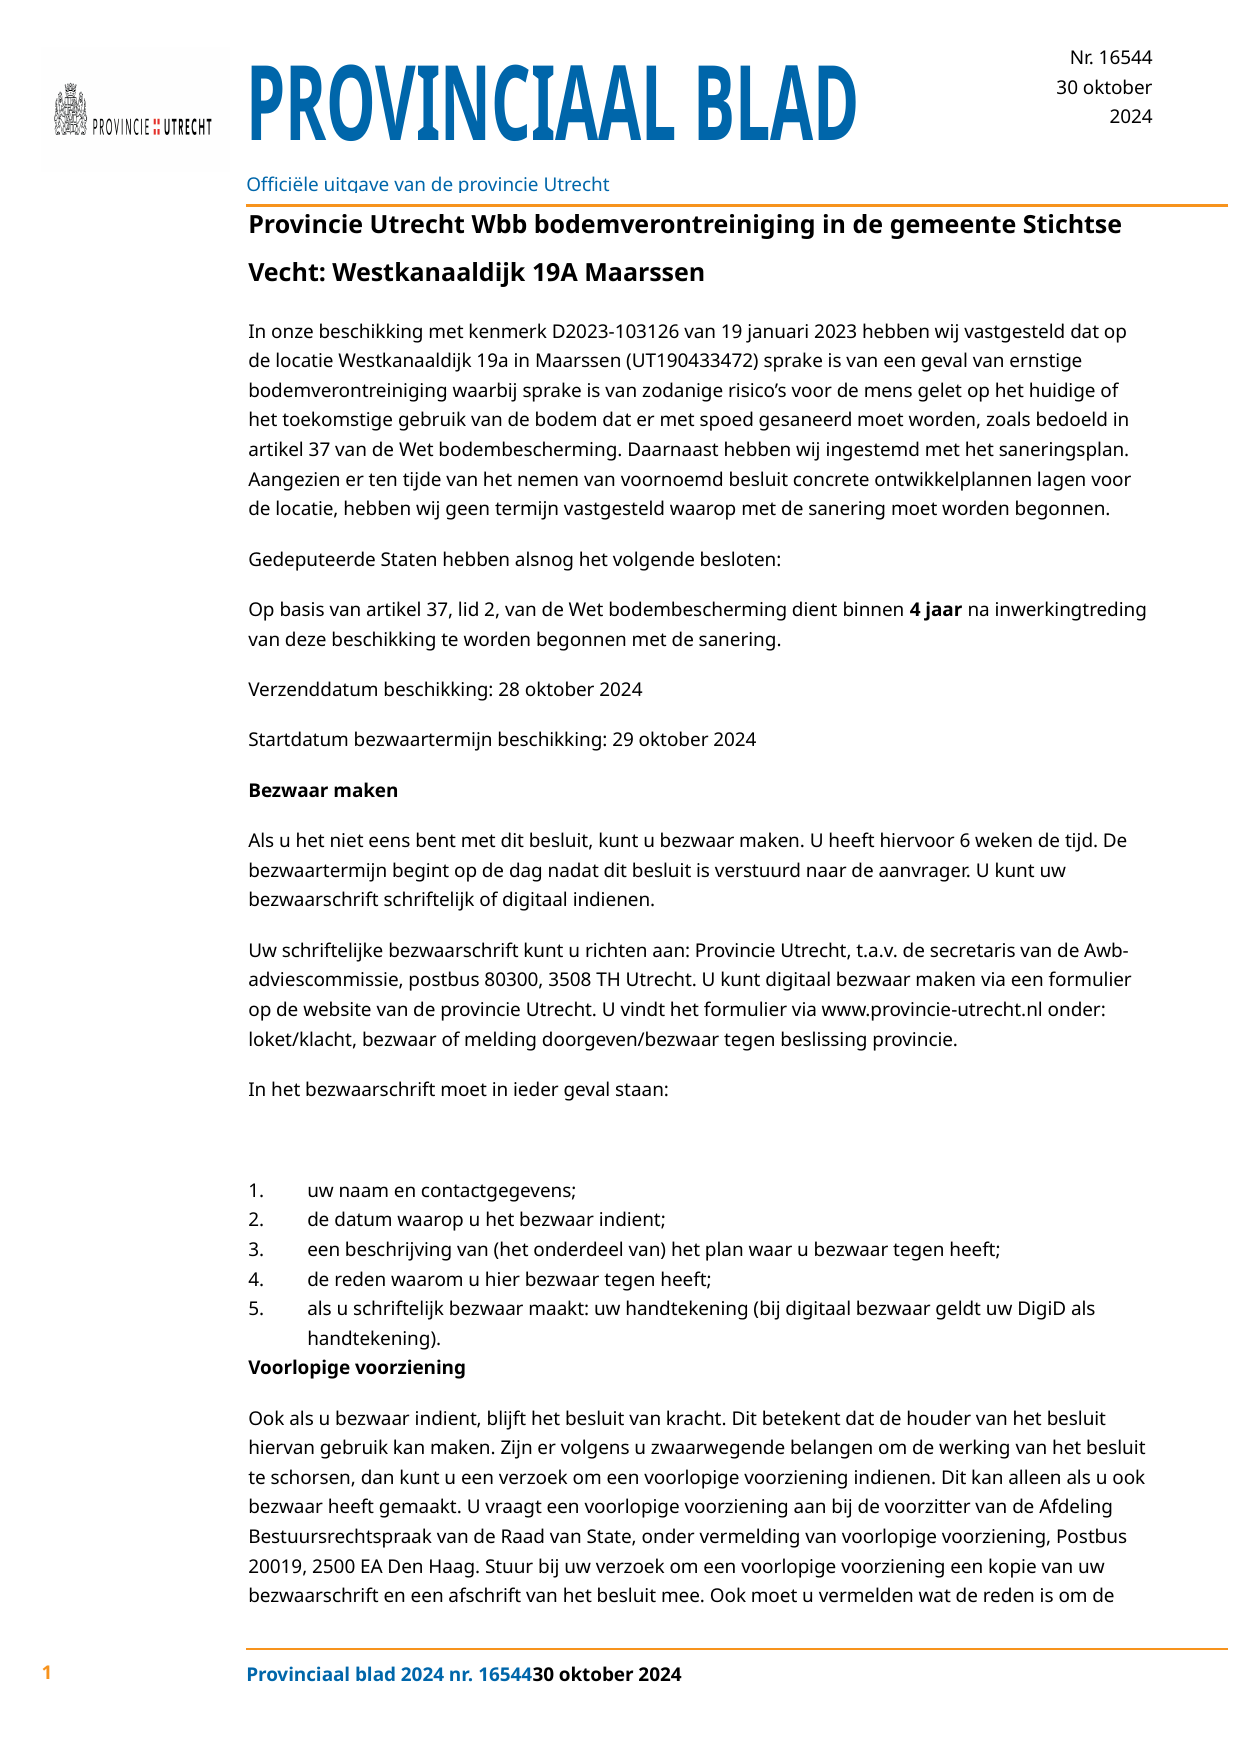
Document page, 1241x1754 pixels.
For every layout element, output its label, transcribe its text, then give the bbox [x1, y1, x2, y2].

text Voorlopige voorziening [248, 1354, 1152, 1380]
text Als u het niet eens bent met dit besluit, kunt u bezwaar maken. U heeft hiervoor 6 weken de tijd. De bezwaartermijn begint op de dag nadat dit besluit is verstuurd naar de aanvrager. U kunt uw bezwaarschrift schriftelijk of digitaal indienen. [248, 827, 1152, 912]
text In onze beschikking met kenmerk D2023-103126 van 19 januari 2023 hebben wij vastgesteld dat op de locatie Westkanaaldijk 19a in Maarssen (UT190433472) sprake is van een geval van ernstige bodemverontreiniging waarbij sprake is van zodanige risico’s voor de mens gelet op het huidige of het toekomstige gebruik van de bodem dat er met spoed gesaneerd moet worden, zoals bedoeld in artikel 37 van de Wet bodembescherming. Daarnaast hebben wij ingestemd met het saneringsplan. Aangezien er ten tijde van het nemen van voornoemd besluit concrete ontwikkelplannen lagen voor de locatie, hebben wij geen termijn vastgesteld waarop met de sanering moet worden begonnen. [248, 318, 1152, 521]
picture [41, 47, 231, 172]
list de datum waarop u het bezwaar indient; [248, 1207, 1152, 1232]
list een beschrijving van (het onderdeel van) het plan waar u bezwaar tegen heeft; [248, 1236, 1152, 1262]
text In het bezwaarschrift moet in ieder geval staan: [248, 1076, 1152, 1102]
list uw naam en contactgegevens; [248, 1177, 1152, 1203]
list de reden waarom u hier bezwaar tegen heeft; [248, 1266, 1152, 1292]
text Startdatum bezwaartermijn beschikking: 29 oktober 2024 [248, 727, 1152, 752]
text Op basis van artikel 37, lid 2, van de Wet bodembescherming dient binnen 4 jaar na inwerkingtreding van deze beschikking te worden begonnen met de sanering. [248, 596, 1152, 652]
text Bezwaar maken [248, 777, 1152, 803]
text Verzenddatum beschikking: 28 oktober 2024 [248, 676, 1152, 702]
list als u schriftelijk bezwaar maakt: uw handtekening (bij digitaal bezwaar geldt uw DigiD als handtekening). [248, 1295, 1152, 1351]
text Provincie Utrecht Wbb bodemverontreiniging in de gemeente Stichtse Vecht: Westkanaaldijk 19A Maarssen [248, 207, 1152, 288]
text Gedeputeerde Staten hebben alsnog het volgende besloten: [248, 546, 1152, 572]
text Uw schriftelijke bezwaarschrift kunt u richten aan: Provincie Utrecht, t.a.v. de secretaris van de Awb-adviescommissie, postbus 80300, 3508 TH Utrecht. U kunt digitaal bezwaar maken via een formulier op de website van de provincie Utrecht. U vindt het formulier via www.provincie-utrecht.nl onder: loket/klacht, bezwaar of melding doorgeven/bezwaar tegen beslissing provincie. [248, 937, 1152, 1052]
text Ook als u bezwaar indient, blijft het besluit van kracht. Dit betekent dat de houder van het besluit hiervan gebruik kan maken. Zijn er volgens u zwaarwegende belangen om de werking van het besluit te schorsen, dan kunt u een verzoek om een voorlopige voorziening indienen. Dit kan alleen als u ook bezwaar heeft gemaakt. U vraagt een voorlopige voorziening aan bij de voorzitter van de Afdeling Bestuursrechtspraak van de Raad van State, onder vermelding van voorlopige voorziening, Postbus 20019, 2500 EA Den Haag. Stuur bij uw verzoek om een voorlopige voorziening een kopie van uw bezwaarschrift en een afschrift van het besluit mee. Ook moet u vermelden wat de reden is om de [248, 1405, 1152, 1608]
